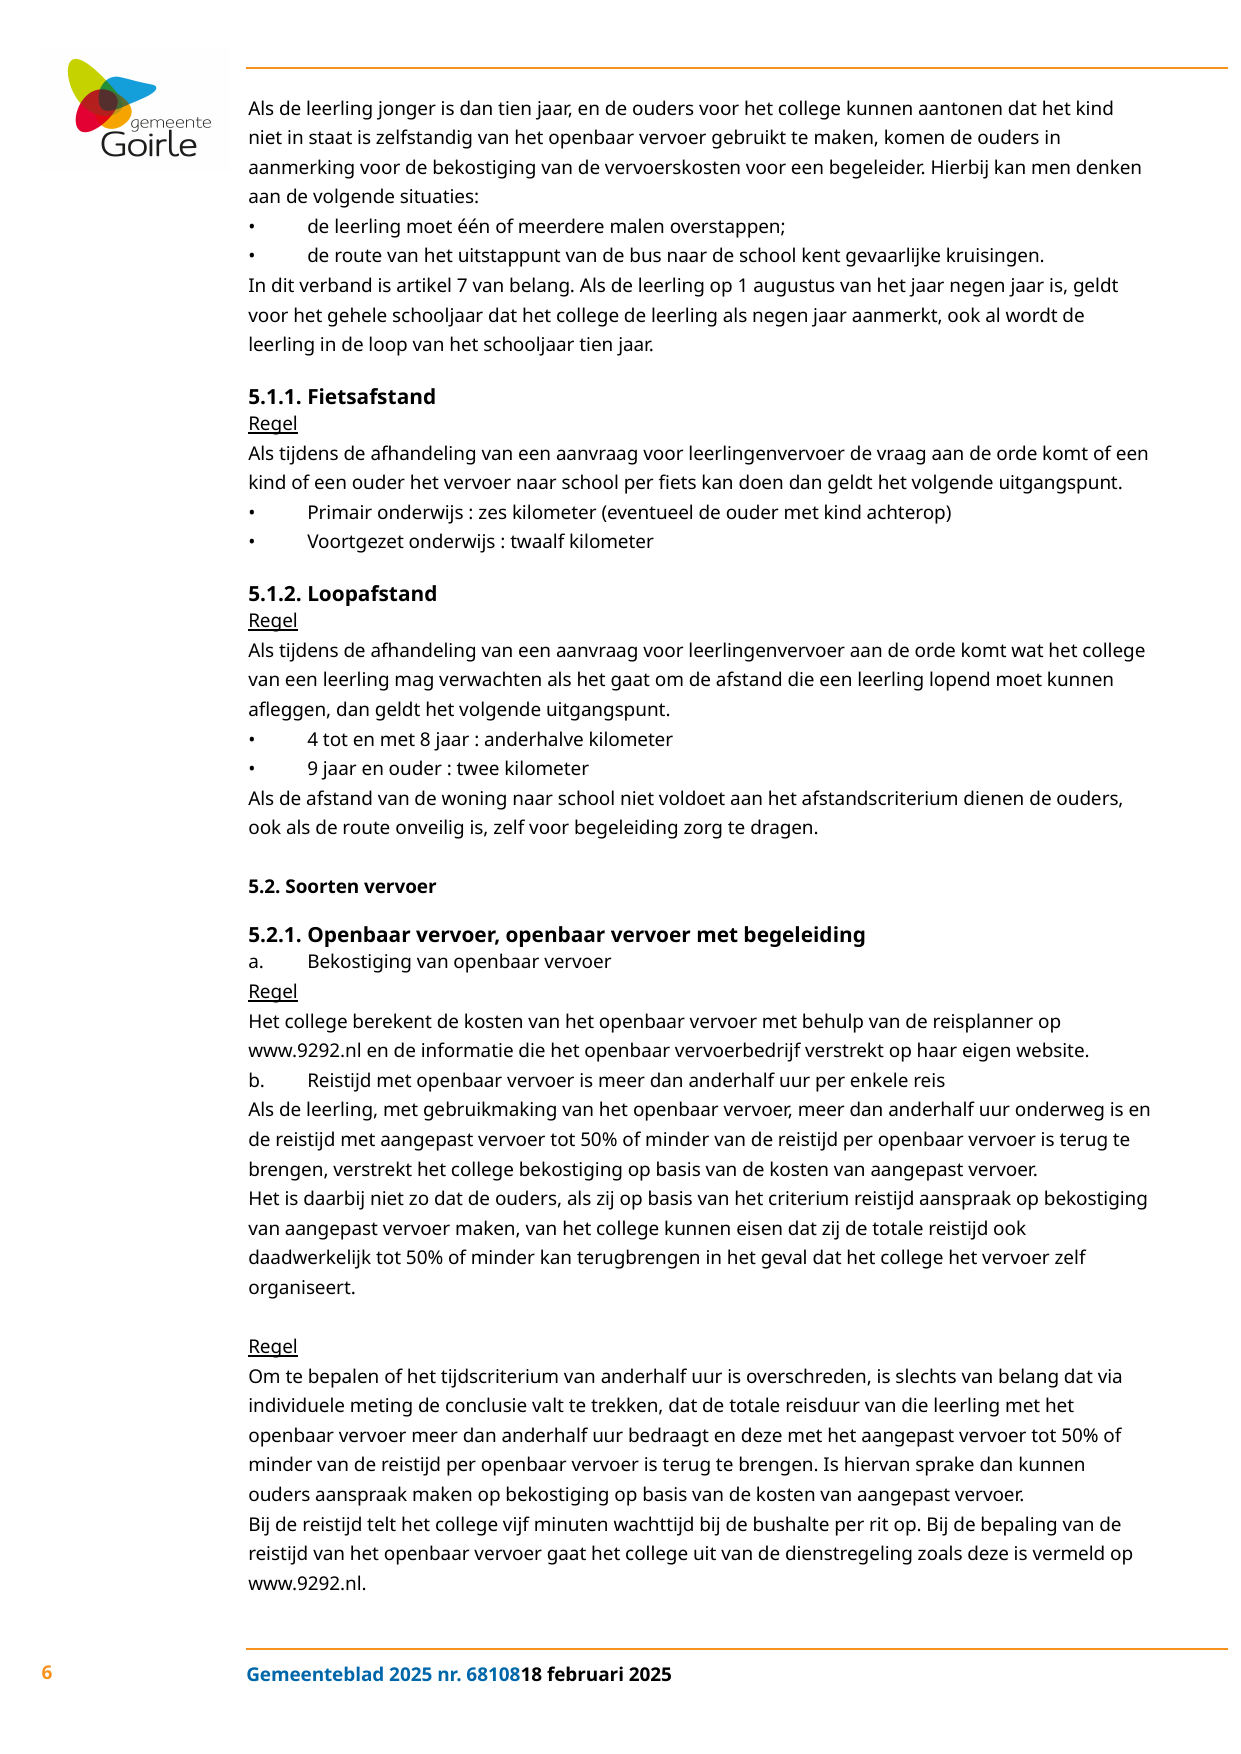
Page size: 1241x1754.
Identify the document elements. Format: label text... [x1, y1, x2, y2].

text Om te bepalen of het tijdscriterium van anderhalf uur is overschreden, is slechts van belang dat via individuele meting de conclusie valt te trekken, dat de totale reisduur van die leerling met het openbaar vervoer meer dan anderhalf uur bedraagt en deze met het aangepast vervoer tot 50% of minder van de reistijd per openbaar vervoer is terug te brengen. Is hiervan sprake dan kunnen ouders aanspraak maken op bekostiging op basis van de kosten van aangepast vervoer. [248, 1363, 1152, 1507]
text Als de leerling jonger is dan tien jaar, en de ouders voor het college kunnen aantonen dat het kind niet in staat is zelfstandig van het openbaar vervoer gebruikt te maken, komen de ouders in aanmerking voor de bekostiging van de vervoerskosten voor een begeleider. Hierbij kan men denken aan de volgende situaties: [248, 95, 1152, 209]
text Als de afstand van de woning naar school niet voldoet aan het afstandscriterium dienen de ouders, ook als de route onveilig is, zelf voor begeleiding zorg te dragen. [248, 785, 1152, 840]
text Het college berekent de kosten van het openbaar vervoer met behulp van de reisplanner op www.9292.nl en de informatie die het openbaar vervoerbedrijf verstrekt op haar eigen website. [248, 1008, 1152, 1063]
list 9 jaar en ouder : twee kilometer [248, 755, 1152, 781]
list Primair onderwijs : zes kilometer (eventueel de ouder met kind achterop) [248, 499, 1152, 525]
text Het is daarbij niet zo dat de ouders, als zij op basis van het criterium reistijd aanspraak op bekostiging van aangepast vervoer maken, van het college kunnen eisen dat zij de totale reistijd ook daadwerkelijk tot 50% of minder kan terugbrengen in het geval dat het college het vervoer zelf organiseert. [248, 1185, 1152, 1300]
list 4 tot en met 8 jaar : anderhalve kilometer [248, 726, 1152, 752]
list Voortgezet onderwijs : twaalf kilometer [248, 529, 1152, 554]
text In dit verband is artikel 7 van belang. Als de leerling op 1 augustus van het jaar negen jaar is, geldt voor het gehele schooljaar dat het college de leerling als negen jaar aanmerkt, ook al wordt de leerling in de loop van het schooljaar tien jaar. [248, 272, 1152, 357]
text Bij de reistijd telt het college vijf minuten wachttijd bij de bushalte per rit op. Bij de bepaling van de reistijd van het openbaar vervoer gaat het college uit van de dienstregeling zoals deze is vermeld op www.9292.nl. [248, 1511, 1152, 1596]
text 5.1.2. Loopafstand [248, 579, 1152, 607]
text Regel [248, 410, 1152, 436]
list Reistijd met openbaar vervoer is meer dan anderhalf uur per enkele reis [248, 1067, 1152, 1093]
text 5.1.1. Fietsafstand [248, 382, 1152, 410]
text Als tijdens de afhandeling van een aanvraag voor leerlingenvervoer de vraag aan de orde komt of een kind of een ouder het vervoer naar school per fiets kan doen dan geldt het volgende uitgangspunt. [248, 440, 1152, 495]
list Bekostiging van openbaar vervoer [248, 949, 1152, 974]
list de route van het uitstappunt van de bus naar de school kent gevaarlijke kruisingen. [248, 243, 1152, 268]
text Regel [248, 607, 1152, 633]
text 5.2.1. Openbaar vervoer, openbaar vervoer met begeleiding [248, 920, 1152, 949]
text Regel [248, 1333, 1152, 1359]
text Regel [248, 978, 1152, 1004]
text 5.2. Soorten vervoer [248, 874, 1152, 899]
text Als de leerling, met gebruikmaking van het openbaar vervoer, meer dan anderhalf uur onderweg is en de reistijd met aangepast vervoer tot 50% of minder van de reistijd per openbaar vervoer is terug te brengen, verstrekt het college bekostiging op basis van de kosten van aangepast vervoer. [248, 1097, 1152, 1182]
list de leerling moet één of meerdere malen overstappen; [248, 213, 1152, 239]
picture [41, 47, 231, 172]
text Als tijdens de afhandeling van een aanvraag voor leerlingenvervoer aan de orde komt wat het college van een leerling mag verwachten als het gaat om de afstand die een leerling lopend moet kunnen afleggen, dan geldt het volgende uitgangspunt. [248, 637, 1152, 722]
